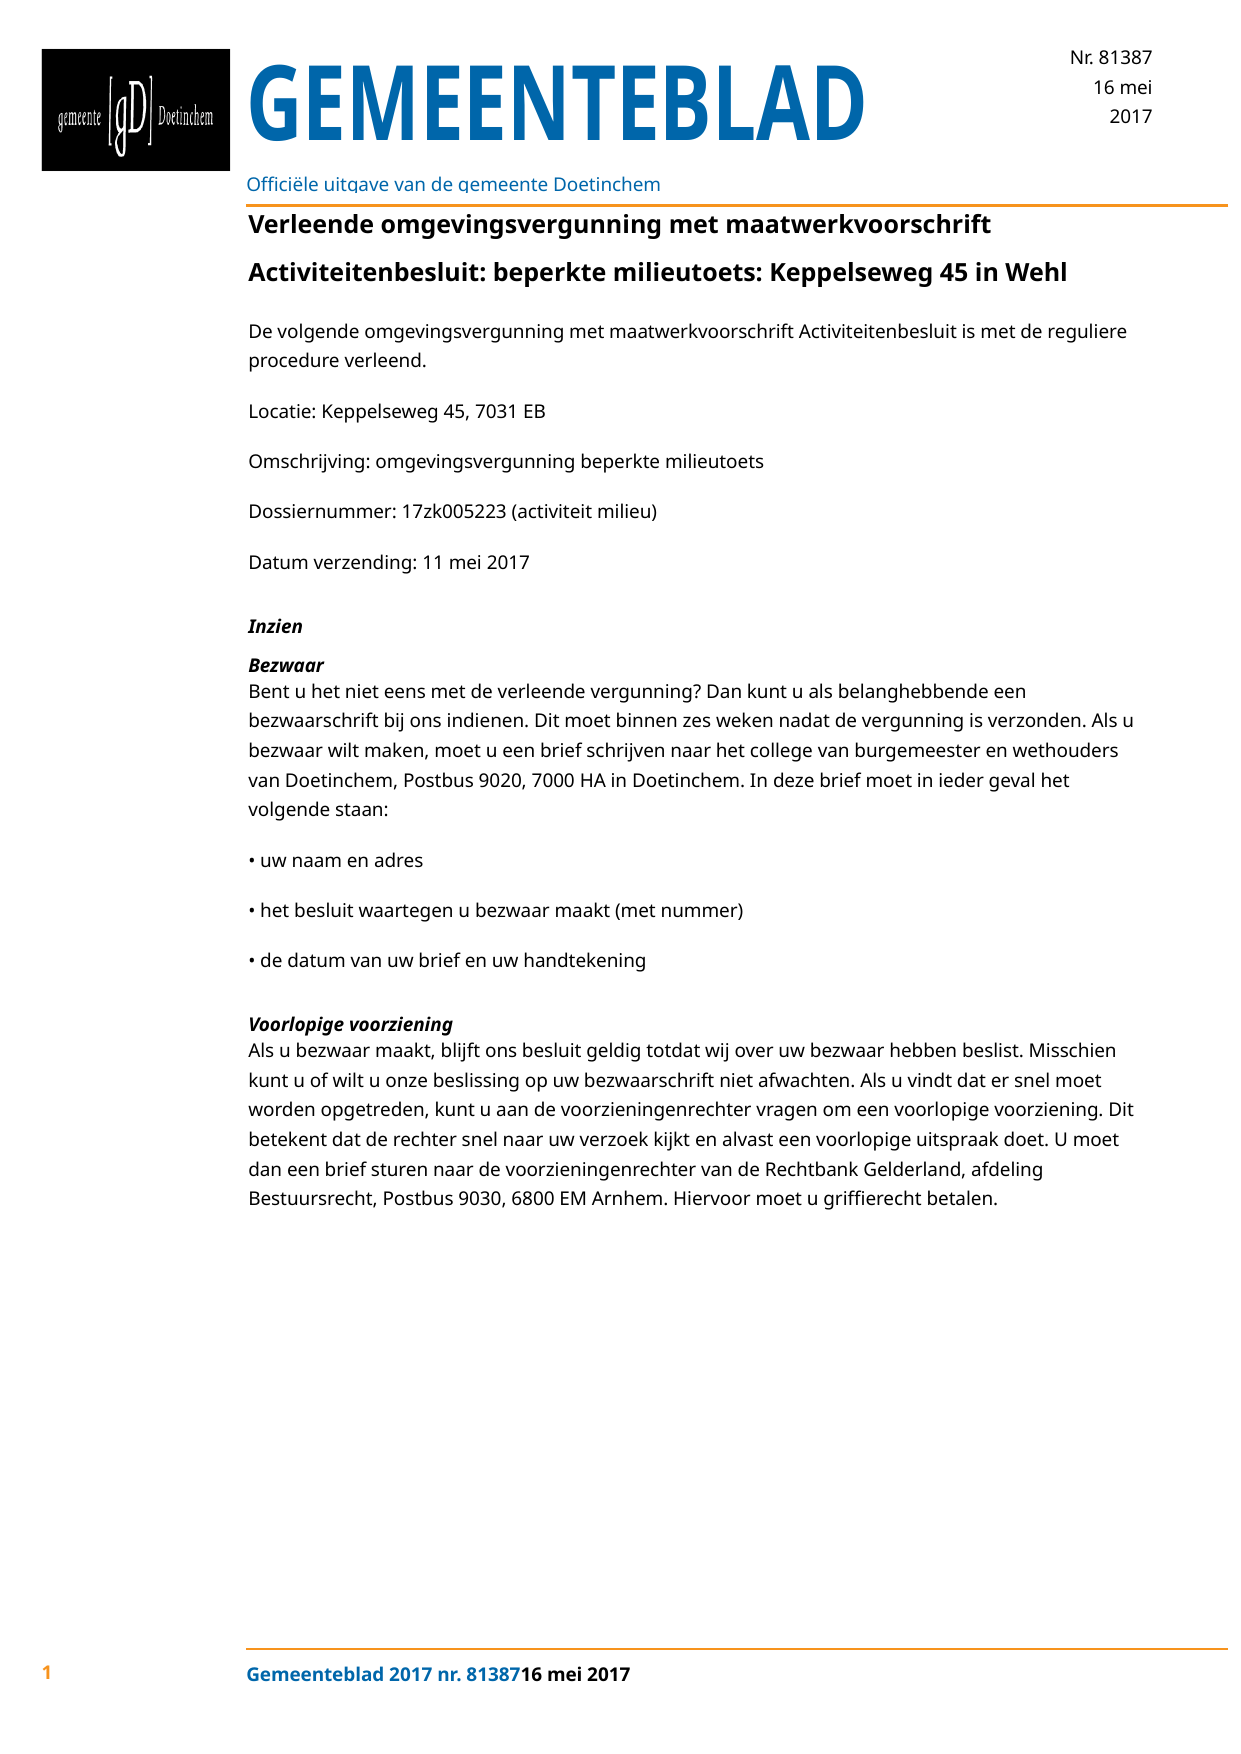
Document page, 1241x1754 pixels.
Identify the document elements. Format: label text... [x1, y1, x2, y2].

text Bezwaar [248, 652, 1152, 678]
text Verleende omgevingsvergunning met maatwerkvoorschrift Activiteitenbesluit: beperkte milieutoets: Keppelseweg 45 in Wehl [248, 207, 1152, 288]
text Dossiernummer: 17zk005223 (activiteit milieu) [248, 499, 1152, 524]
text Voorlopige voorziening [248, 1012, 1152, 1037]
text • de datum van uw brief en uw handtekening [248, 948, 1152, 973]
text • uw naam en adres [248, 847, 1152, 873]
text • het besluit waartegen u bezwaar maakt (met nummer) [248, 897, 1152, 923]
text Datum verzending: 11 mei 2017 [248, 549, 1152, 575]
text Omschrijving: omgevingsvergunning beperkte milieutoets [248, 448, 1152, 474]
text Locatie: Keppelseweg 45, 7031 EB [248, 398, 1152, 424]
text Inzien [248, 613, 1152, 639]
text Bent u het niet eens met de verleende vergunning? Dan kunt u als belanghebbende een bezwaarschrift bij ons indienen. Dit moet binnen zes weken nadat de vergunning is verzonden. Als u bezwaar wilt maken, moet u een brief schrijven naar het college van burgemeester en wethouders van Doetinchem, Postbus 9020, 7000 HA in Doetinchem. In deze brief moet in ieder geval het volgende staan: [248, 678, 1152, 822]
text Als u bezwaar maakt, blijft ons besluit geldig totdat wij over uw bezwaar hebben beslist. Misschien kunt u of wilt u onze beslissing op uw bezwaarschrift niet afwachten. Als u vindt dat er snel moet worden opgetreden, kunt u aan de voorzieningenrechter vragen om een voorlopige voorziening. Dit betekent dat de rechter snel naar uw verzoek kijkt en alvast een voorlopige uitspraak doet. U moet dan een brief sturen naar de voorzieningenrechter van de Rechtbank Gelderland, afdeling Bestuursrecht, Postbus 9030, 6800 EM Arnhem. Hiervoor moet u griffierecht betalen. [248, 1037, 1152, 1211]
picture [41, 47, 231, 172]
text De volgende omgevingsvergunning met maatwerkvoorschrift Activiteitenbesluit is met de reguliere procedure verleend. [248, 318, 1152, 373]
